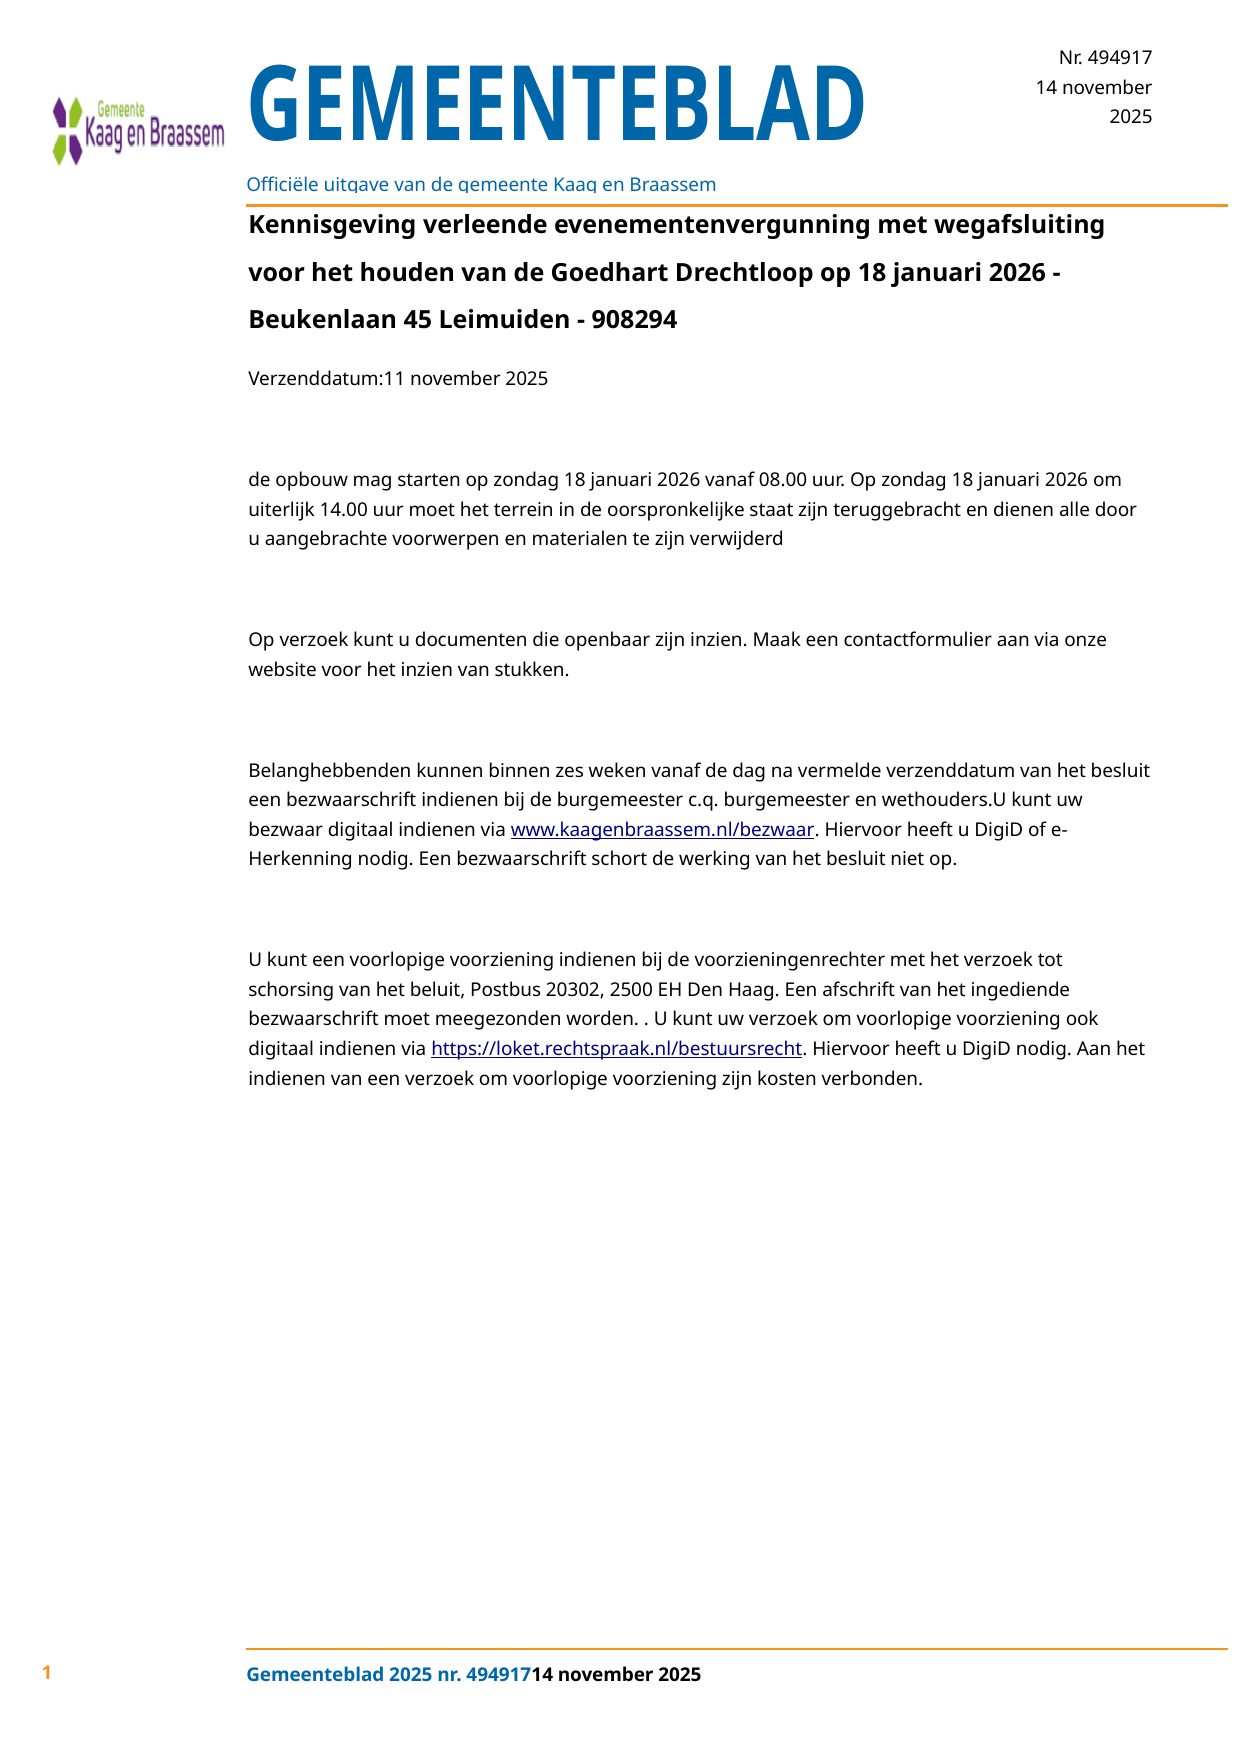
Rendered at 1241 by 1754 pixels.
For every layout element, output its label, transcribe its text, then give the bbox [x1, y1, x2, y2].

text de opbouw mag starten op zondag 18 januari 2026 vanaf 08.00 uur. Op zondag 18 januari 2026 om uiterlijk 14.00 uur moet het terrein in de oorspronkelijke staat zijn teruggebracht en dienen alle door u aangebrachte voorwerpen en materialen te zijn verwijderd [248, 466, 1152, 551]
text Kennisgeving verleende evenementenvergunning met wegafsluiting voor het houden van de Goedhart Drechtloop op 18 januari 2026 - Beukenlaan 45 Leimuiden - 908294 [248, 207, 1152, 336]
text U kunt een voorlopige voorziening indienen bij de voorzieningenrechter met het verzoek tot schorsing van het beluit, Postbus 20302, 2500 EH Den Haag. Een afschrift van het ingediende bezwaarschrift moet meegezonden worden. . U kunt uw verzoek om voorlopige voorziening ook digitaal indienen via https://loket.rechtspraak.nl/bestuursrecht. Hiervoor heeft u DigiD nodig. Aan het indienen van een verzoek om voorlopige voorziening zijn kosten verbonden. [248, 946, 1152, 1090]
picture [41, 47, 231, 172]
text Op verzoek kunt u documenten die openbaar zijn inzien. Maak een contactformulier aan via onze website voor het inzien van stukken. [248, 626, 1152, 682]
text Belanghebbenden kunnen binnen zes weken vanaf de dag na vermelde verzenddatum van het besluit een bezwaarschrift indienen bij de burgemeester c.q. burgemeester en wethouders.U kunt uw bezwaar digitaal indienen via www.kaagenbraassem.nl/bezwaar. Hiervoor heeft u DigiD of e-Herkenning nodig. Een bezwaarschrift schort de werking van het besluit niet op. [248, 757, 1152, 871]
text Verzenddatum:11 november 2025 [248, 366, 1152, 391]
